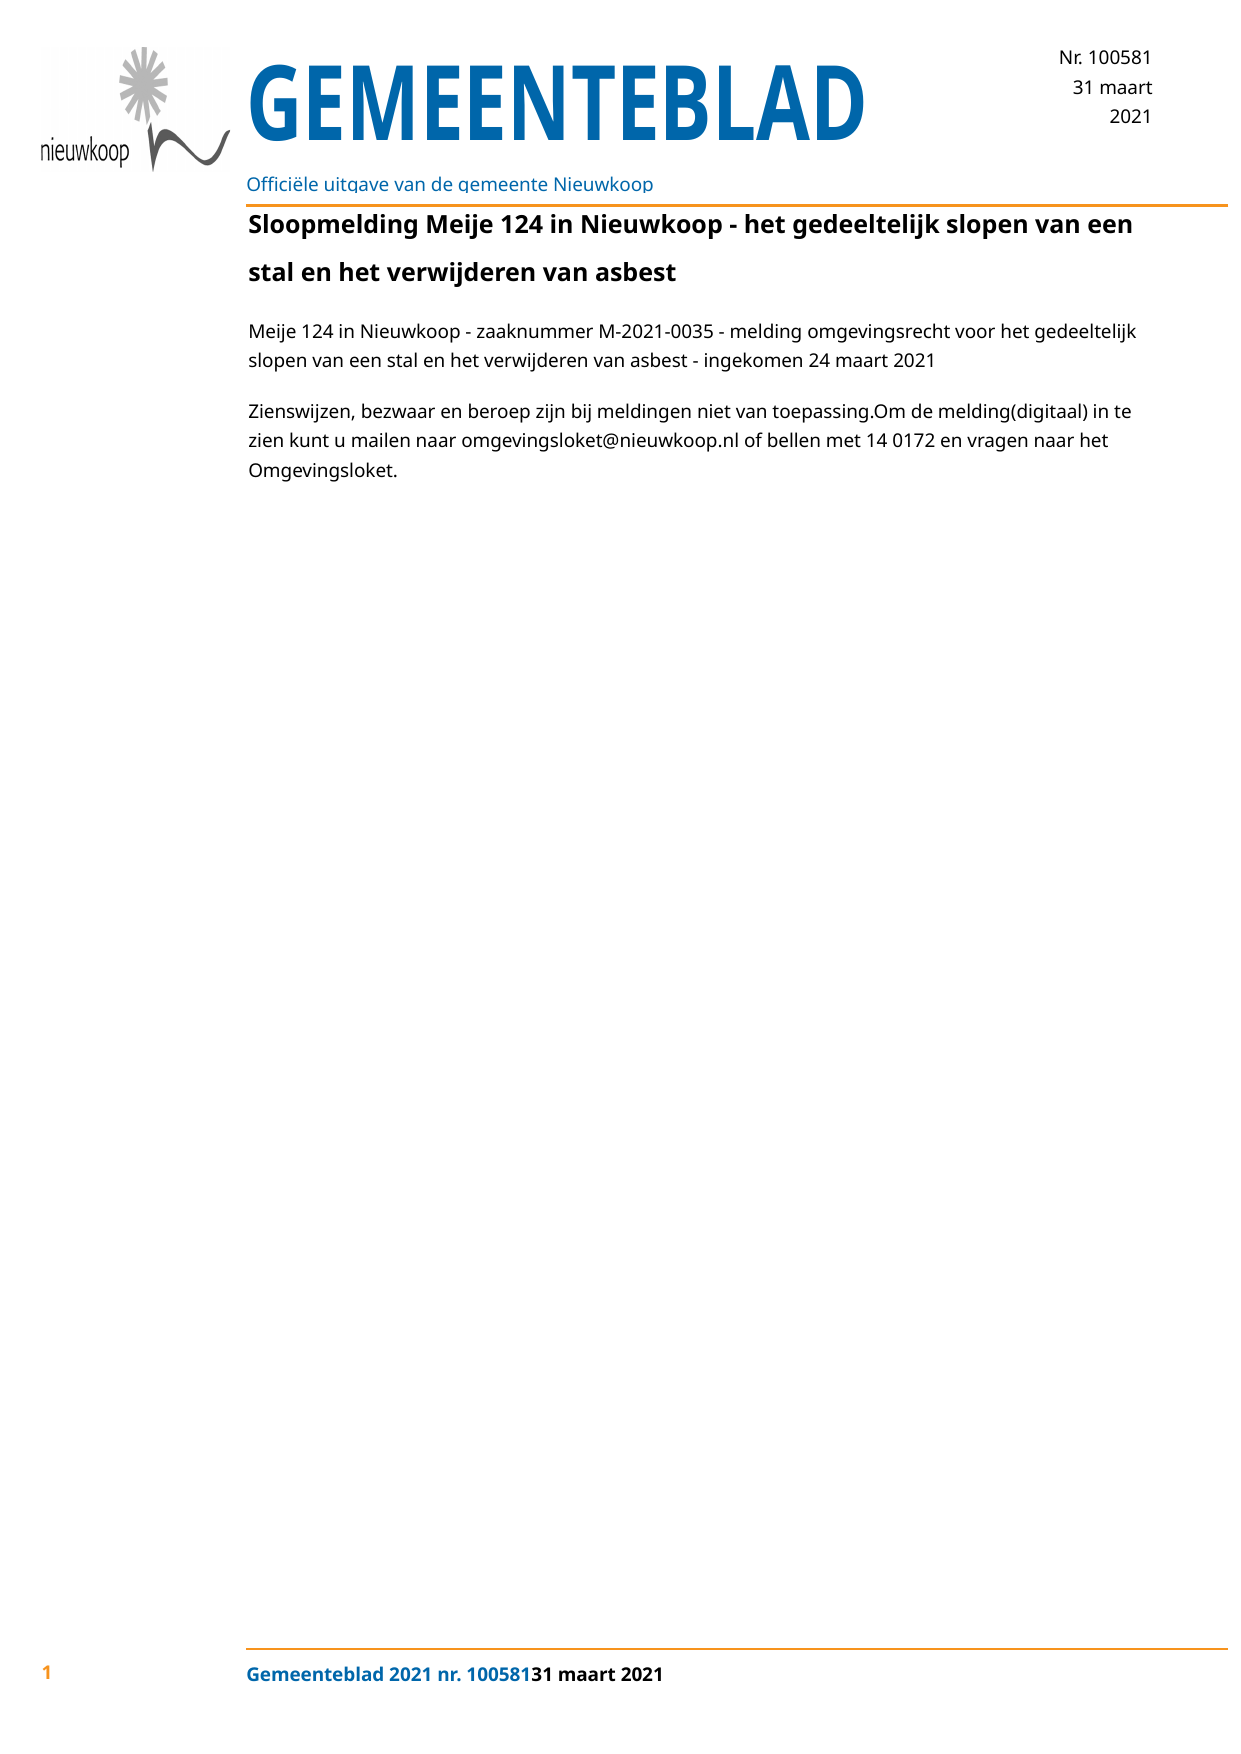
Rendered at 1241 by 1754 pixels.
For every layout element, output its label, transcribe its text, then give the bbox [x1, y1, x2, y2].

picture [41, 47, 231, 172]
text Meije 124 in Nieuwkoop - zaaknummer M-2021-0035 - melding omgevingsrecht voor het gedeeltelijk slopen van een stal en het verwijderen van asbest - ingekomen 24 maart 2021 [248, 318, 1152, 373]
text Sloopmelding Meije 124 in Nieuwkoop - het gedeeltelijk slopen van een stal en het verwijderen van asbest [248, 207, 1152, 288]
text Zienswijzen, bezwaar en beroep zijn bij meldingen niet van toepassing.Om de melding(digitaal) in te zien kunt u mailen naar omgevingsloket@nieuwkoop.nl of bellen met 14 0172 en vragen naar het Omgevingsloket. [248, 398, 1152, 483]
